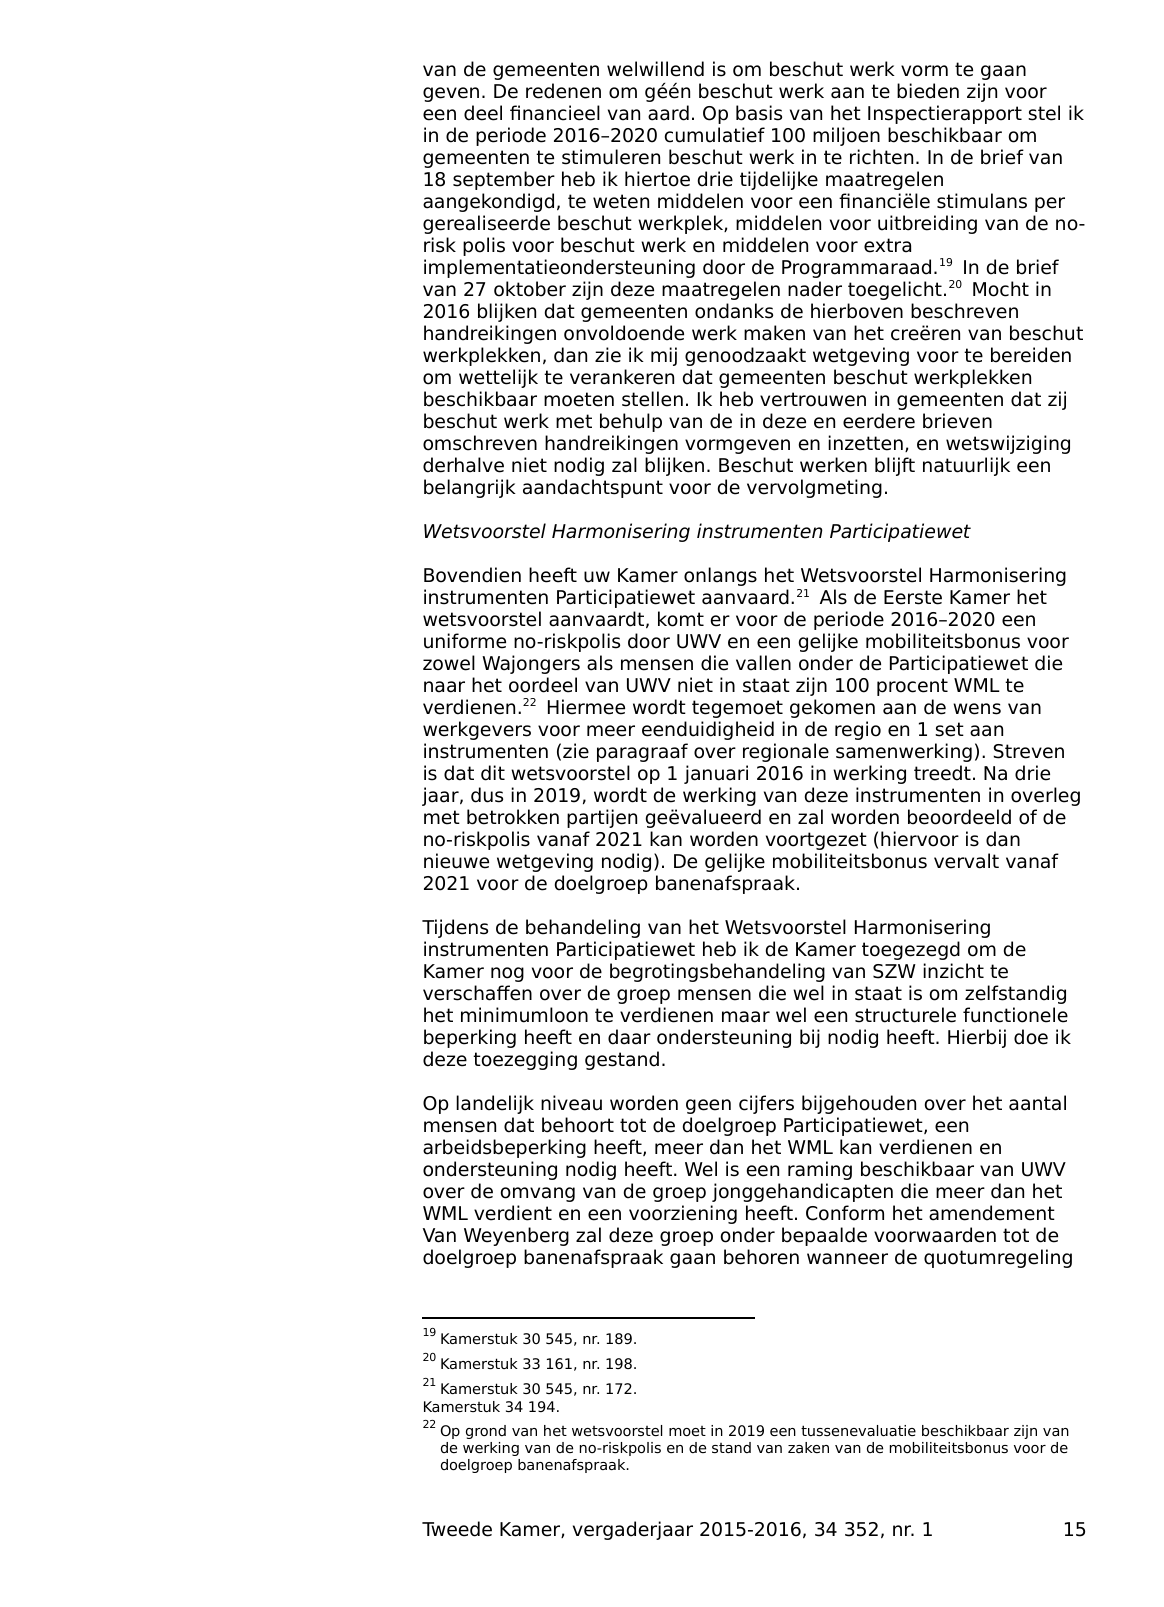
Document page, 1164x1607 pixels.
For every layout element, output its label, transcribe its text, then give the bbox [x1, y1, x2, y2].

text Kamerstuk 30 545, nr. 189. [422, 1327, 1087, 1349]
text Op grond van het wetsvoorstel moet in 2019 een tussenevaluatie beschikbaar zijn van de werking van de no-riskpolis en de stand van zaken van de mobiliteitsbonus voor de doelgroep banenafspraak. [422, 1418, 1087, 1474]
subtitle Wetsvoorstel Harmonisering instrumenten Participatiewet [422, 521, 1087, 543]
text Op landelijk niveau worden geen cijfers bijgehouden over het aantal mensen dat behoort tot de doelgroep Participatiewet, een arbeidsbeperking heeft, meer dan het WML kan verdienen en ondersteuning nodig heeft. Wel is een raming beschikbaar van UWV over de omvang van de groep jonggehandicapten die meer dan het WML verdient en een voorziening heeft. Conform het amendement Van Weyenberg zal deze groep onder bepaalde voorwaarden tot de doelgroep banenafspraak gaan behoren wanneer de quotumregeling [422, 1093, 1087, 1269]
text Bovendien heeft uw Kamer onlangs het Wetsvoorstel Harmonisering instrumenten Participatiewet aanvaard. Als de Eerste Kamer het wetsvoorstel aanvaardt, komt er voor de periode 2016–2020 een uniforme no-riskpolis door UWV en een gelijke mobiliteitsbonus voor zowel Wajongers als mensen die vallen onder de Participatiewet die naar het oordeel van UWV niet in staat zijn 100 procent WML te verdienen. Hiermee wordt tegemoet gekomen aan de wens van werkgevers voor meer eenduidigheid in de regio en 1 set aan instrumenten (zie paragraaf over regionale samenwerking). Streven is dat dit wetsvoorstel op 1 januari 2016 in werking treedt. Na drie jaar, dus in 2019, wordt de werking van deze instrumenten in overleg met betrokken partijen geëvalueerd en zal worden beoordeeld of de no-riskpolis vanaf 2021 kan worden voortgezet (hiervoor is dan nieuwe wetgeving nodig). De gelijke mobiliteitsbonus vervalt vanaf 2021 voor de doelgroep banenafspraak. [422, 565, 1087, 895]
text van de gemeenten welwillend is om beschut werk vorm te gaan geven. De redenen om géén beschut werk aan te bieden zijn voor een deel financieel van aard. Op basis van het Inspectierapport stel ik in de periode 2016–2020 cumulatief 100 miljoen beschikbaar om gemeenten te stimuleren beschut werk in te richten. In de brief van 18 september heb ik hiertoe drie tijdelijke maatregelen aangekondigd, te weten middelen voor een financiële stimulans per gerealiseerde beschut werkplek, middelen voor uitbreiding van de no-risk polis voor beschut werk en middelen voor extra implementatieondersteuning door de Programmaraad. In de brief van 27 oktober zijn deze maatregelen nader toegelicht. Mocht in 2016 blijken dat gemeenten ondanks de hierboven beschreven handreikingen onvoldoende werk maken van het creëren van beschut werkplekken, dan zie ik mij genoodzaakt wetgeving voor te bereiden om wettelijk te verankeren dat gemeenten beschut werkplekken beschikbaar moeten stellen. Ik heb vertrouwen in gemeenten dat zij beschut werk met behulp van de in deze en eerdere brieven omschreven handreikingen vormgeven en inzetten, en wetswijziging derhalve niet nodig zal blijken. Beschut werken blijft natuurlijk een belangrijk aandachtspunt voor de vervolgmeting. [422, 59, 1087, 499]
text Kamerstuk 34 194. [422, 1399, 1087, 1416]
text Kamerstuk 30 545, nr. 172. [422, 1377, 1087, 1399]
text Tijdens de behandeling van het Wetsvoorstel Harmonisering instrumenten Participatiewet heb ik de Kamer toegezegd om de Kamer nog voor de begrotingsbehandeling van SZW inzicht te verschaffen over de groep mensen die wel in staat is om zelfstandig het minimumloon te verdienen maar wel een structurele functionele beperking heeft en daar ondersteuning bij nodig heeft. Hierbij doe ik deze toezegging gestand. [422, 917, 1087, 1071]
text Kamerstuk 33 161, nr. 198. [422, 1352, 1087, 1374]
